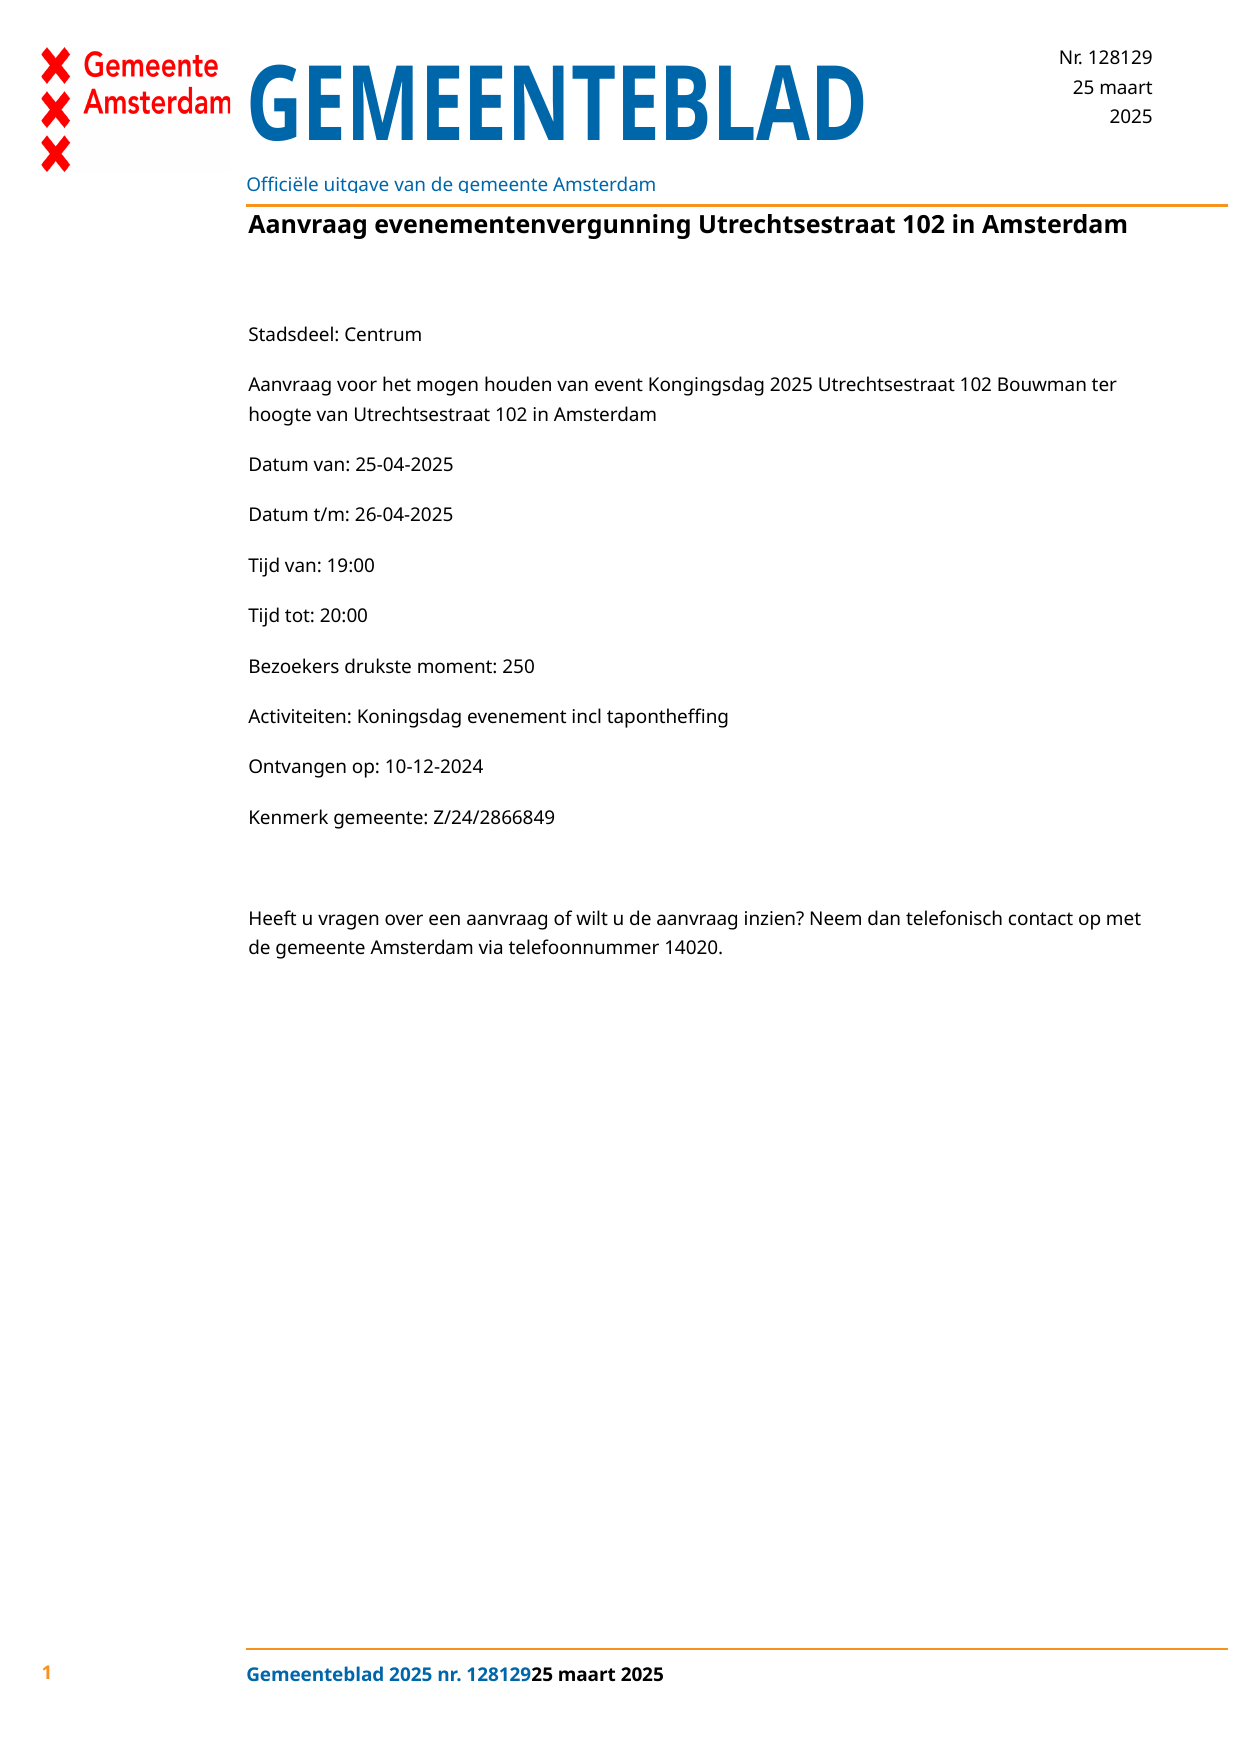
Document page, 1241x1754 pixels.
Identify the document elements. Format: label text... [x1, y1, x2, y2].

picture [41, 47, 231, 172]
text Bezoekers drukste moment: 250 [248, 653, 1152, 678]
text Datum t/m: 26-04-2025 [248, 502, 1152, 527]
text Stadsdeel: Centrum [248, 321, 1152, 346]
text Heeft u vragen over een aanvraag of wilt u de aanvraag inzien? Neem dan telefonisch contact op met de gemeente Amsterdam via telefoonnummer 14020. [248, 905, 1152, 960]
text Tijd tot: 20:00 [248, 602, 1152, 628]
text Aanvraag evenementenvergunning Utrechtsestraat 102 in Amsterdam [248, 207, 1152, 241]
text Kenmerk gemeente: Z/24/2866849 [248, 804, 1152, 830]
text Datum van: 25-04-2025 [248, 451, 1152, 477]
text Activiteiten: Koningsdag evenement incl tapontheffing [248, 703, 1152, 729]
text Tijd van: 19:00 [248, 552, 1152, 578]
text Ontvangen op: 10-12-2024 [248, 754, 1152, 779]
text Aanvraag voor het mogen houden van event Kongingsdag 2025 Utrechtsestraat 102 Bouwman ter hoogte van Utrechtsestraat 102 in Amsterdam [248, 371, 1152, 426]
